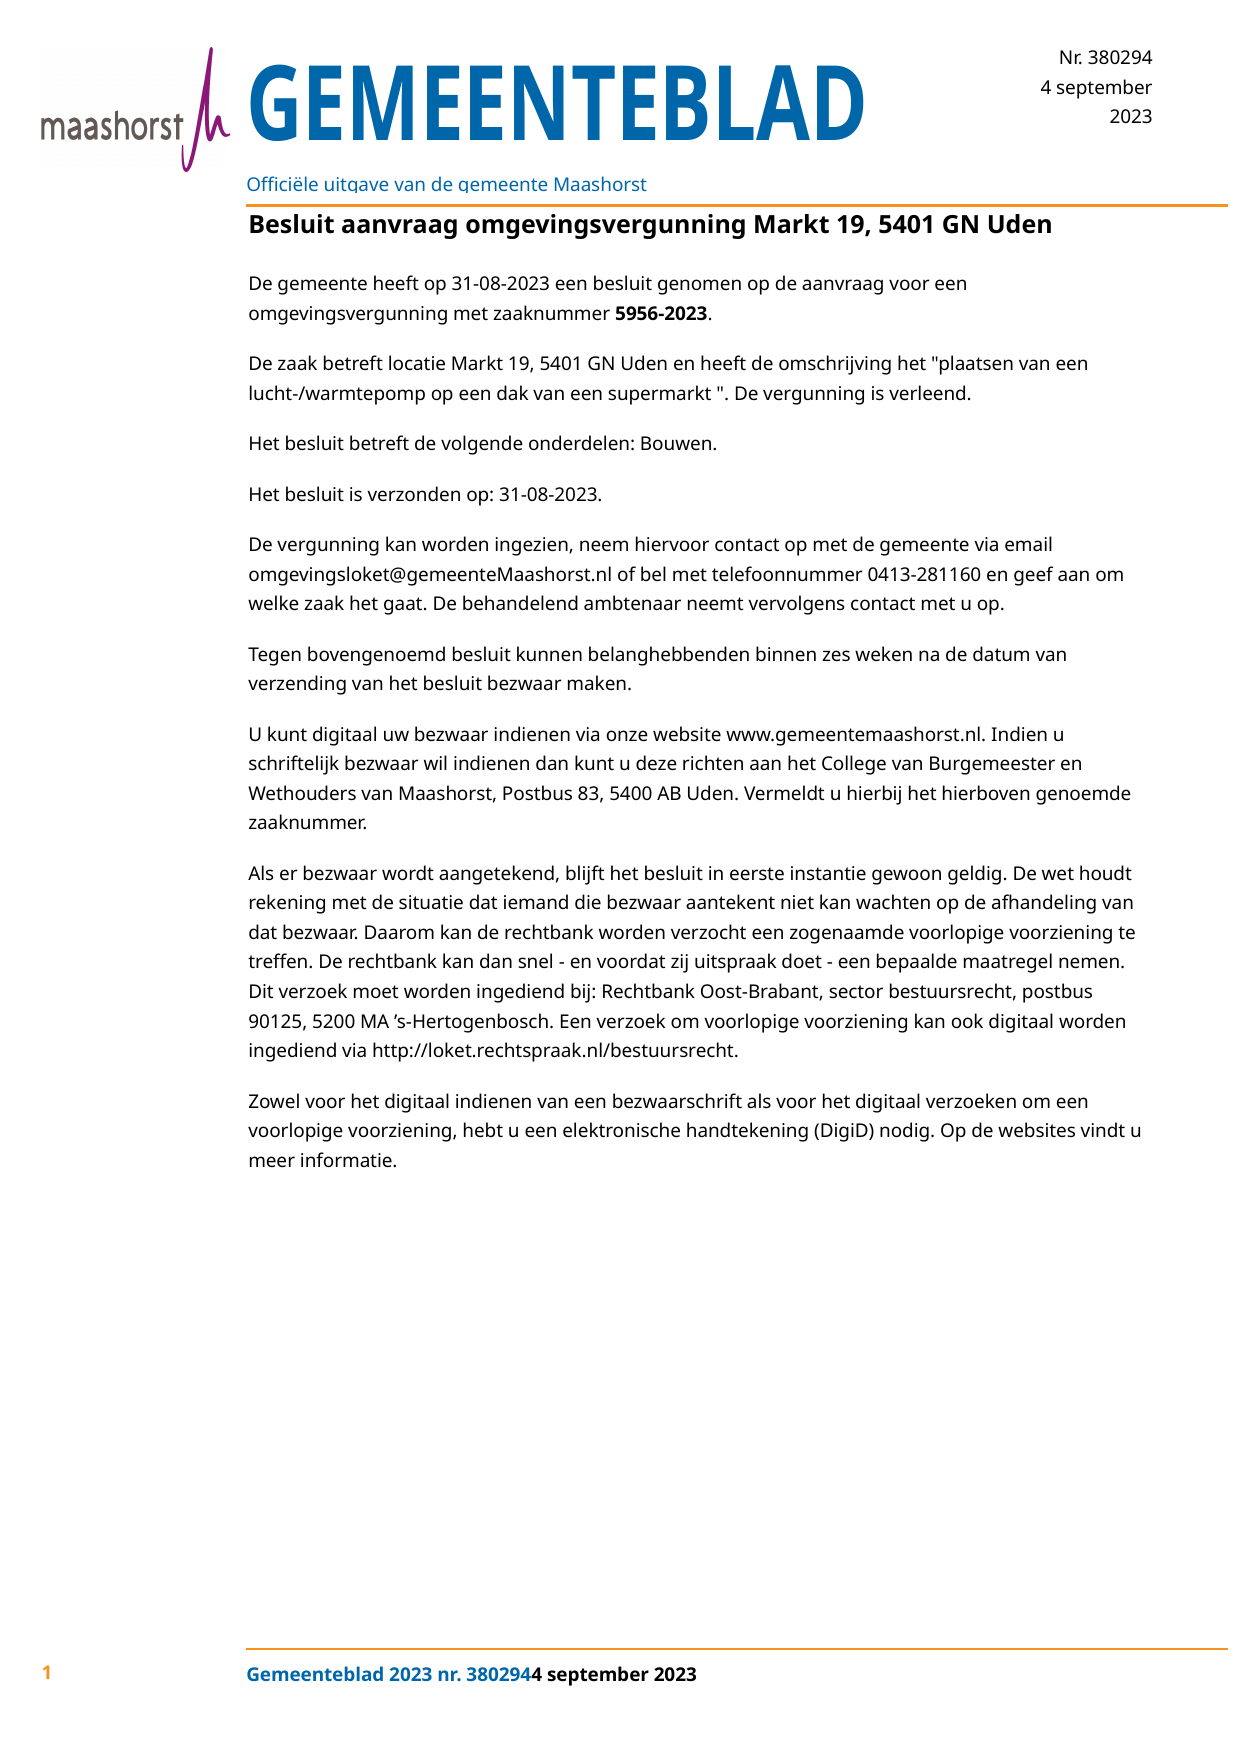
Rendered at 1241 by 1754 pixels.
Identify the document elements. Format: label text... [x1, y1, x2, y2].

text De vergunning kan worden ingezien, neem hiervoor contact op met de gemeente via email omgevingsloket@gemeenteMaashorst.nl of bel met telefoonnummer 0413-281160 en geef aan om welke zaak het gaat. De behandelend ambtenaar neemt vervolgens contact met u op. [248, 531, 1152, 616]
text Als er bezwaar wordt aangetekend, blijft het besluit in eerste instantie gewoon geldig. De wet houdt rekening met de situatie dat iemand die bezwaar aantekent niet kan wachten op de afhandeling van dat bezwaar. Daarom kan de rechtbank worden verzocht een zogenaamde voorlopige voorziening te treffen. De rechtbank kan dan snel - en voordat zij uitspraak doet - een bepaalde maatregel nemen. Dit verzoek moet worden ingediend bij: Rechtbank Oost-Brabant, sector bestuursrecht, postbus 90125, 5200 MA ’s-Hertogenbosch. Een verzoek om voorlopige voorziening kan ook digitaal worden ingediend via http://loket.rechtspraak.nl/bestuursrecht. [248, 860, 1152, 1063]
text De gemeente heeft op 31-08-2023 een besluit genomen op de aanvraag voor een omgevingsvergunning met zaaknummer 5956-2023. [248, 270, 1152, 326]
text Het besluit betreft de volgende onderdelen: Bouwen. [248, 430, 1152, 456]
text Het besluit is verzonden op: 31-08-2023. [248, 481, 1152, 506]
text De zaak betreft locatie Markt 19, 5401 GN Uden en heeft de omschrijving het "plaatsen van een lucht-/warmtepomp op een dak van een supermarkt ". De vergunning is verleend. [248, 350, 1152, 406]
text Tegen bovengenoemd besluit kunnen belanghebbenden binnen zes weken na de datum van verzending van het besluit bezwaar maken. [248, 641, 1152, 696]
text Besluit aanvraag omgevingsvergunning Markt 19, 5401 GN Uden [248, 207, 1152, 241]
text Zowel voor het digitaal indienen van een bezwaarschrift als voor het digitaal verzoeken om een voorlopige voorziening, hebt u een elektronische handtekening (DigiD) nodig. Op de websites vindt u meer informatie. [248, 1088, 1152, 1173]
text U kunt digitaal uw bezwaar indienen via onze website www.gemeentemaashorst.nl. Indien u schriftelijk bezwaar wil indienen dan kunt u deze richten aan het College van Burgemeester en Wethouders van Maashorst, Postbus 83, 5400 AB Uden. Vermeldt u hierbij het hierboven genoemde zaaknummer. [248, 721, 1152, 835]
picture [41, 47, 231, 172]
